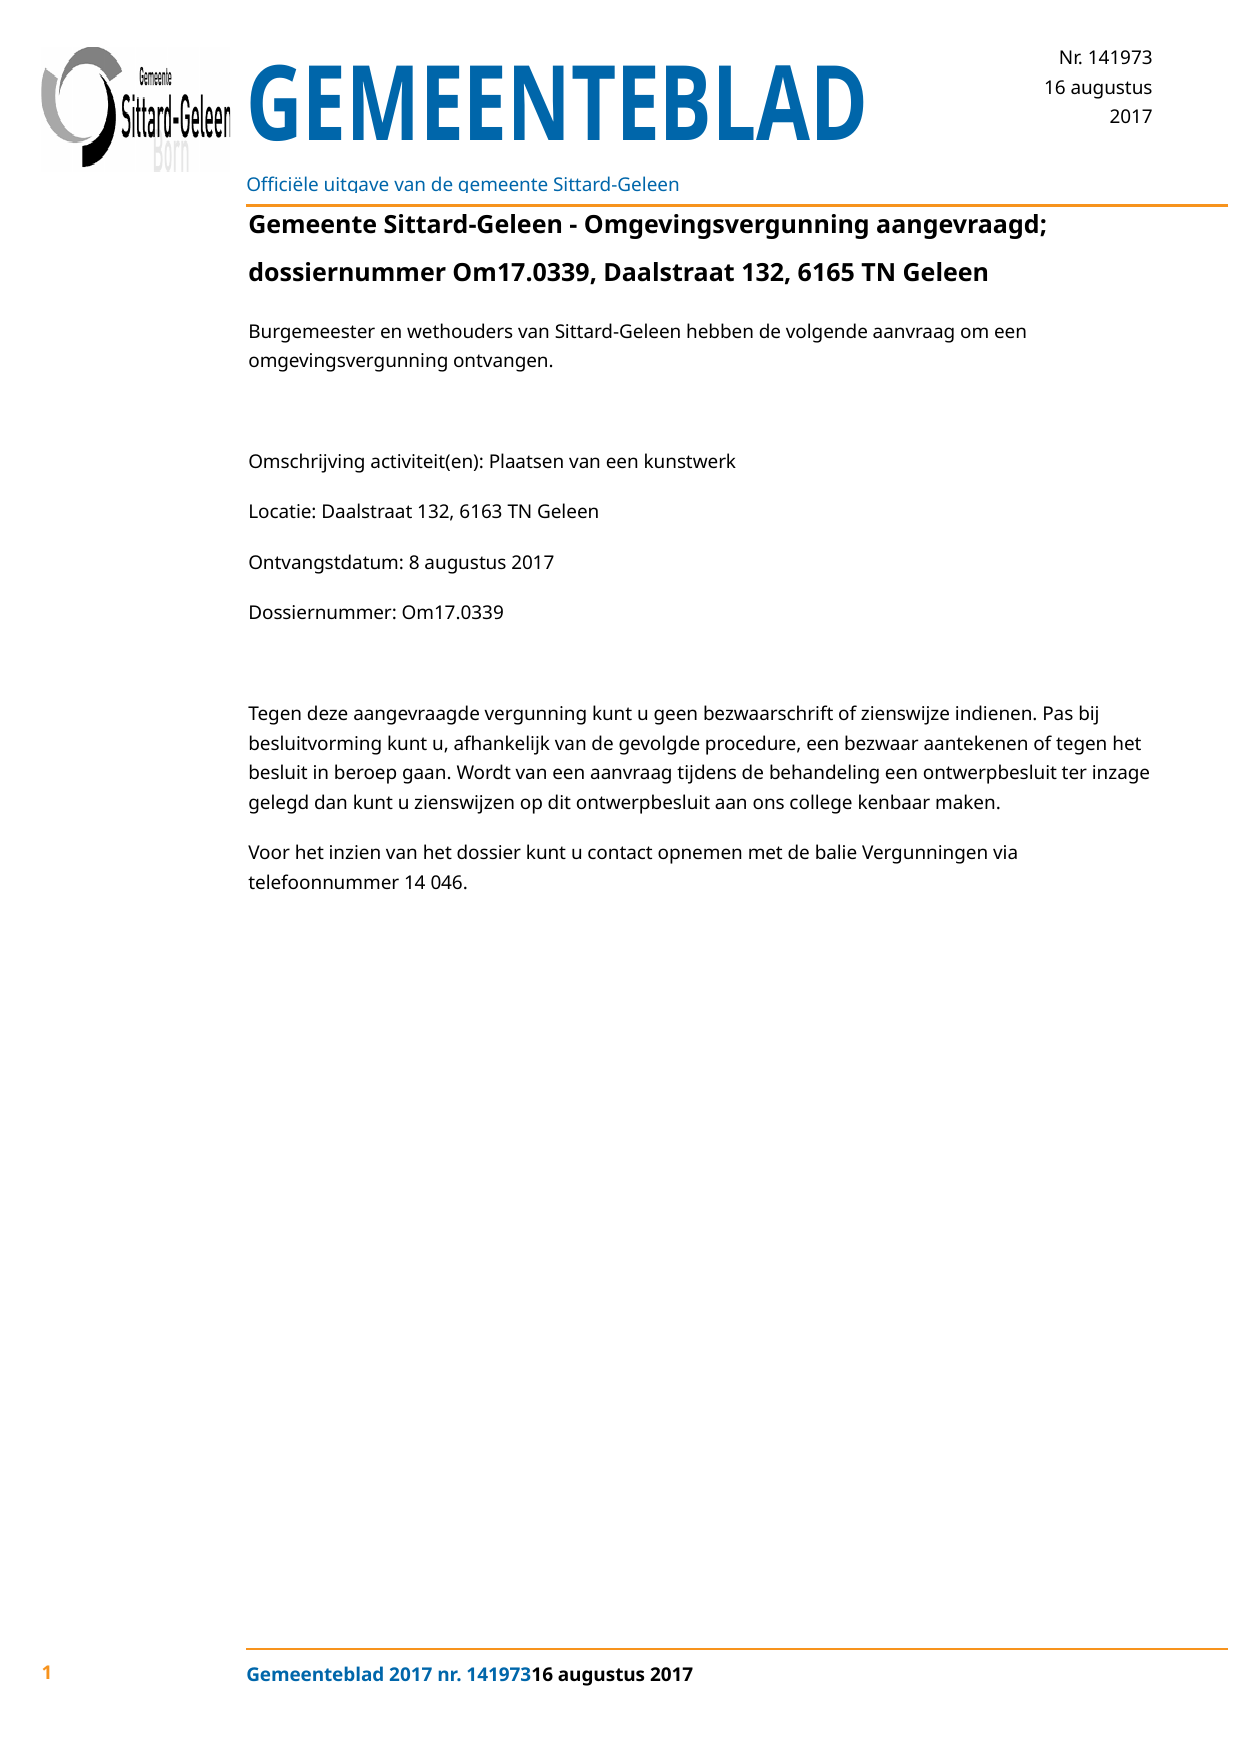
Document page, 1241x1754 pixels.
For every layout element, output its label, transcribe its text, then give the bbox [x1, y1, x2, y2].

text Tegen deze aangevraagde vergunning kunt u geen bezwaarschrift of zienswijze indienen. Pas bij besluitvorming kunt u, afhankelijk van de gevolgde procedure, een bezwaar aantekenen of tegen het besluit in beroep gaan. Wordt van een aanvraag tijdens de behandeling een ontwerpbesluit ter inzage gelegd dan kunt u zienswijzen op dit ontwerpbesluit aan ons college kenbaar maken. [248, 700, 1152, 815]
text Ontvangstdatum: 8 augustus 2017 [248, 549, 1152, 575]
text Locatie: Daalstraat 132, 6163 TN Geleen [248, 499, 1152, 524]
text Dossiernummer: Om17.0339 [248, 599, 1152, 625]
text Omschrijving activiteit(en): Plaatsen van een kunstwerk [248, 448, 1152, 474]
text Burgemeester en wethouders van Sittard-Geleen hebben de volgende aanvraag om een omgevingsvergunning ontvangen. [248, 318, 1152, 373]
text Gemeente Sittard-Geleen - Omgevingsvergunning aangevraagd; dossiernummer Om17.0339, Daalstraat 132, 6165 TN Geleen [248, 207, 1152, 288]
text Voor het inzien van het dossier kunt u contact opnemen met de balie Vergunningen via telefoonnummer 14 046. [248, 839, 1152, 895]
picture [41, 47, 231, 172]
